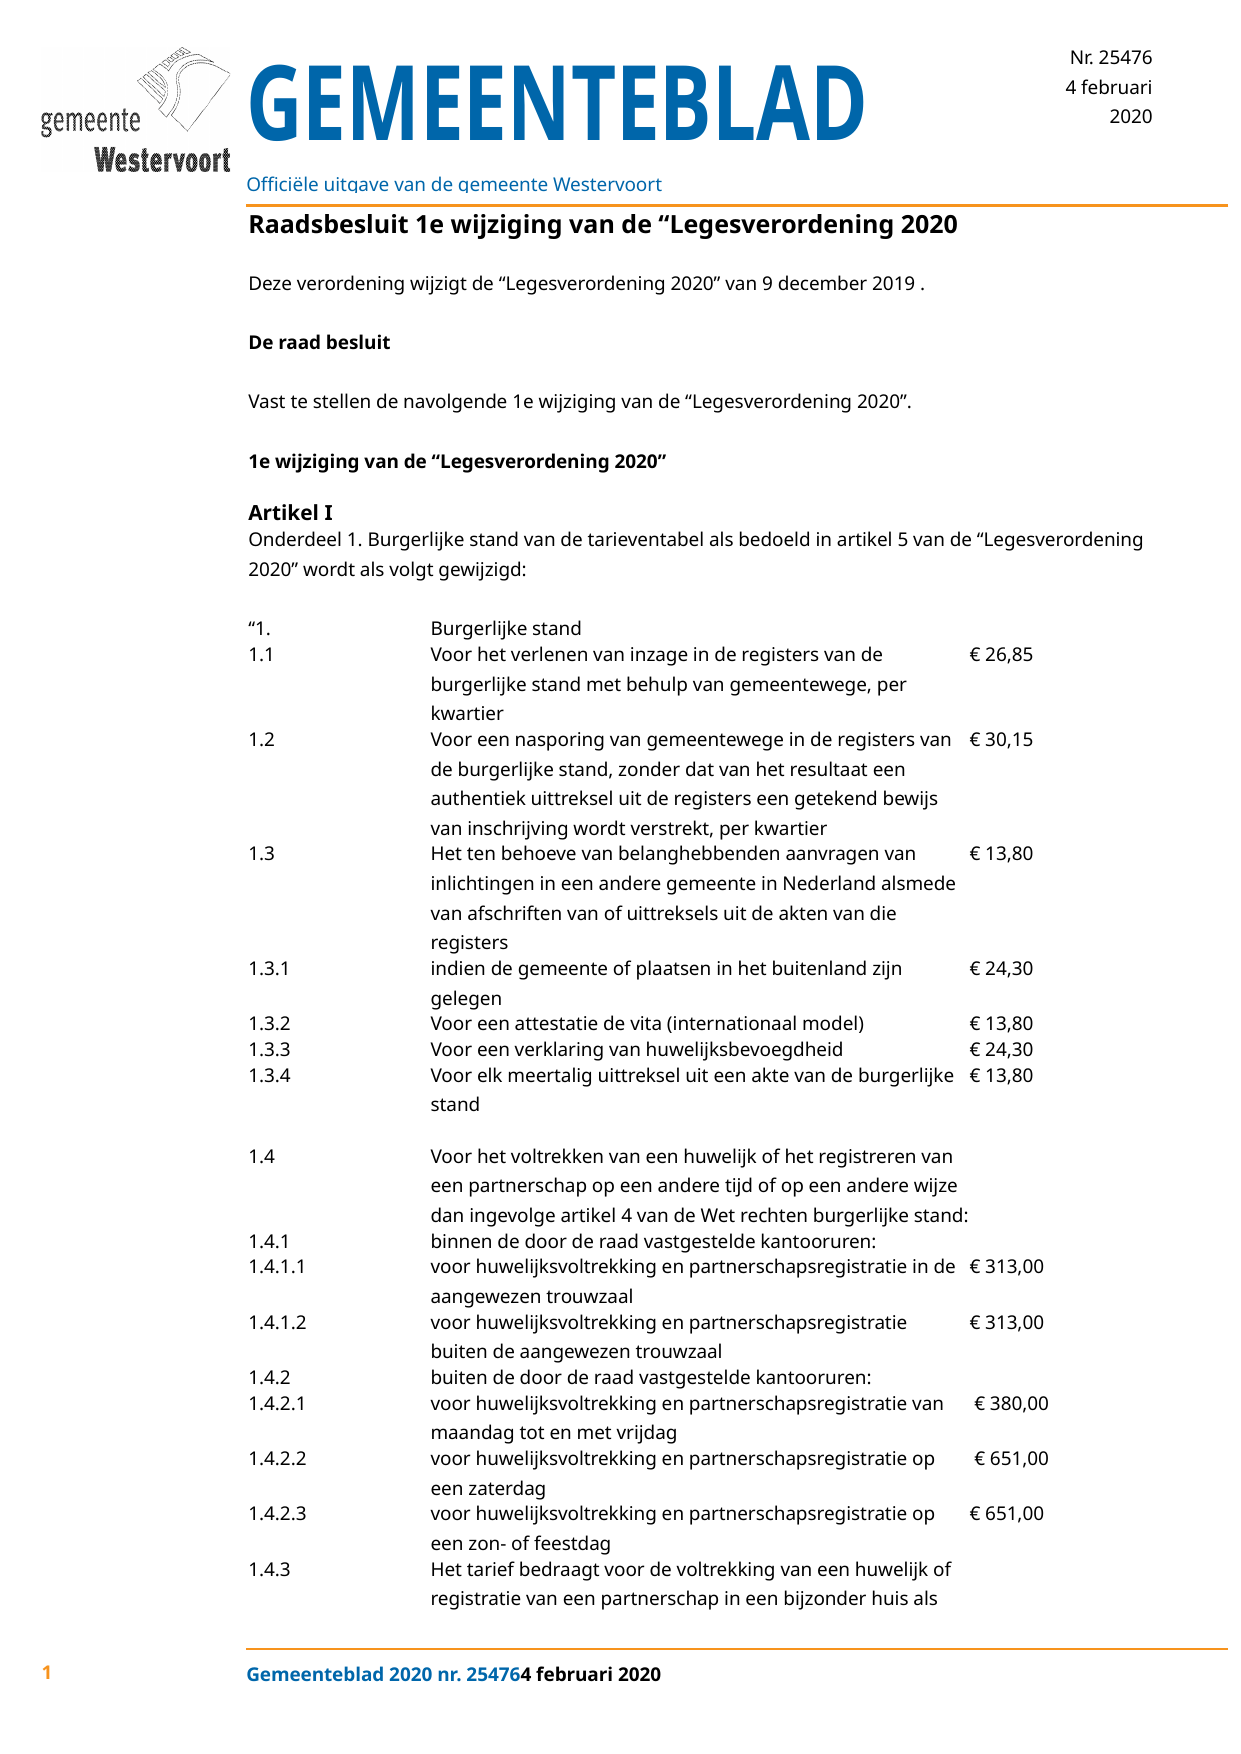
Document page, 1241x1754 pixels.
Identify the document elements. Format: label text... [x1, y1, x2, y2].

table_cell Voor elk meertalig uittreksel uit een akte van de burgerlijke stand [430, 1062, 969, 1117]
text Deze verordening wijzigt de “Legesverordening 2020” van 9 december 2019 . [248, 270, 1152, 296]
table_cell € 13,80 [969, 1062, 1152, 1117]
table_cell 1.3.4 [248, 1062, 430, 1117]
table_cell buiten de door de raad vastgestelde kantooruren: [430, 1364, 969, 1390]
table_cell € 24,30 [969, 955, 1152, 1010]
table_cell [969, 1228, 1152, 1253]
table_cell voor huwelijksvoltrekking en partnerschapsregistratie buiten de aangewezen trouwzaal [430, 1309, 969, 1364]
text Artikel I [248, 498, 1152, 527]
table_cell 1.4.3 [248, 1556, 430, 1611]
table_cell 1.3.3 [248, 1036, 430, 1062]
text De raad besluit [248, 329, 1152, 355]
table_cell 1.4.2.1 [248, 1390, 430, 1445]
table_cell € 24,30 [969, 1036, 1152, 1062]
table_cell 1.3.2 [248, 1010, 430, 1036]
table_cell [430, 1117, 969, 1143]
table_cell voor huwelijksvoltrekking en partnerschapsregistratie op een zon- of feestdag [430, 1501, 969, 1556]
table_cell 1.4.2.3 [248, 1501, 430, 1556]
text Vast te stellen de navolgende 1e wijziging van de “Legesverordening 2020”. [248, 389, 1152, 414]
table_cell binnen de door de raad vastgestelde kantooruren: [430, 1228, 969, 1253]
table_cell € 313,00 [969, 1254, 1152, 1309]
table_cell € 651,00 [969, 1445, 1152, 1501]
picture [41, 47, 231, 172]
table_cell € 380,00 [969, 1390, 1152, 1445]
table_cell € 13,80 [969, 841, 1152, 955]
table_cell voor huwelijksvoltrekking en partnerschapsregistratie in de aangewezen trouwzaal [430, 1254, 969, 1309]
table_cell Voor een attestatie de vita (internationaal model) [430, 1010, 969, 1036]
table_cell € 30,15 [969, 726, 1152, 841]
table_cell 1.4.1.1 [248, 1254, 430, 1309]
table_cell 1.4 [248, 1143, 430, 1228]
text Raadsbesluit 1e wijziging van de “Legesverordening 2020 [248, 207, 1152, 241]
table_cell [969, 1556, 1152, 1611]
table_cell indien de gemeente of plaatsen in het buitenland zijn gelegen [430, 955, 969, 1010]
table_cell € 26,85 [969, 641, 1152, 726]
table_cell Voor het voltrekken van een huwelijk of het registreren van een partnerschap op een andere tijd of op een andere wijze dan ingevolge artikel 4 van de Wet rechten burgerlijke stand: [430, 1143, 969, 1228]
table_header [969, 616, 1152, 641]
table_cell 1.1 [248, 641, 430, 726]
table_cell 1.4.2 [248, 1364, 430, 1390]
table_cell [969, 1117, 1152, 1143]
table_cell 1.4.1.2 [248, 1309, 430, 1364]
table_cell Voor een verklaring van huwelijksbevoegdheid [430, 1036, 969, 1062]
table_cell voor huwelijksvoltrekking en partnerschapsregistratie van maandag tot en met vrijdag [430, 1390, 969, 1445]
table_cell [969, 1364, 1152, 1390]
table_cell 1.3 [248, 841, 430, 955]
table_cell Voor het verlenen van inzage in de registers van de burgerlijke stand met behulp van gemeentewege, per kwartier [430, 641, 969, 726]
table_cell € 313,00 [969, 1309, 1152, 1364]
table_cell 1.2 [248, 726, 430, 841]
table_cell 1.4.1 [248, 1228, 430, 1253]
table_cell 1.4.2.2 [248, 1445, 430, 1501]
table_header “1. [248, 616, 430, 641]
text Onderdeel 1. Burgerlijke stand van de tarieventabel als bedoeld in artikel 5 van de “Legesverordening 2020” wordt als volgt gewijzigd: [248, 527, 1152, 582]
table_cell [248, 1117, 430, 1143]
table_cell Voor een nasporing van gemeentewege in de registers van de burgerlijke stand, zonder dat van het resultaat een authentiek uittreksel uit de registers een getekend bewijs van inschrijving wordt verstrekt, per kwartier [430, 726, 969, 841]
table_header Burgerlijke stand [430, 616, 969, 641]
table_cell [969, 1143, 1152, 1228]
table_cell Het tarief bedraagt voor de voltrekking van een huwelijk of registratie van een partnerschap in een bijzonder huis als [430, 1556, 969, 1611]
table_cell € 651,00 [969, 1501, 1152, 1556]
table_cell 1.3.1 [248, 955, 430, 1010]
table_cell voor huwelijksvoltrekking en partnerschapsregistratie op een zaterdag [430, 1445, 969, 1501]
text 1e wijziging van de “Legesverordening 2020” [248, 448, 1152, 473]
table_cell € 13,80 [969, 1010, 1152, 1036]
table_cell Het ten behoeve van belanghebbenden aanvragen van inlichtingen in een andere gemeente in Nederland alsmede van afschriften van of uittreksels uit de akten van die registers [430, 841, 969, 955]
